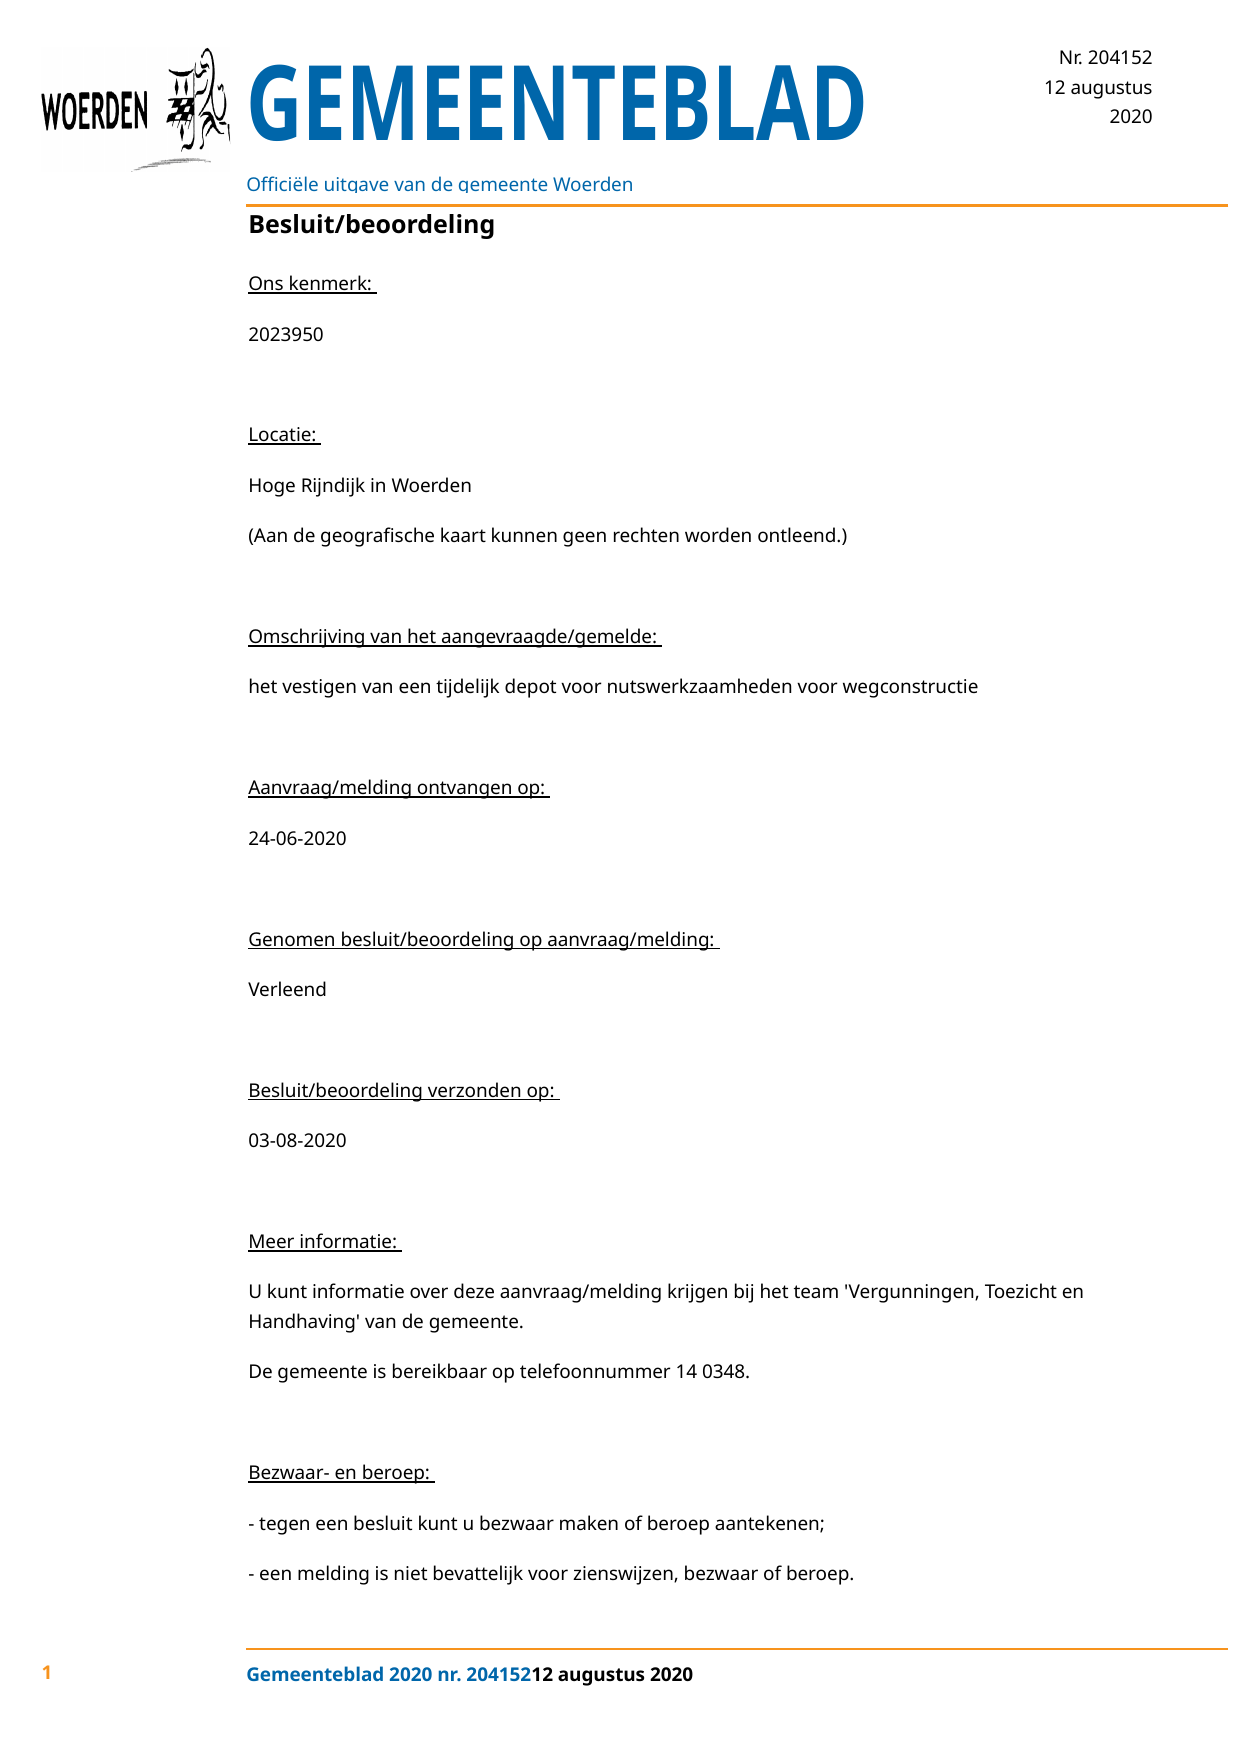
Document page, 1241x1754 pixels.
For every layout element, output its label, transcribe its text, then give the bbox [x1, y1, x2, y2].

text Omschrijving van het aangevraagde/gemelde: [248, 623, 1152, 649]
text 2023950 [248, 321, 1152, 346]
text Genomen besluit/beoordeling op aanvraag/melding: [248, 926, 1152, 951]
text Besluit/beoordeling [248, 207, 1152, 241]
text het vestigen van een tijdelijk depot voor nutswerkzaamheden voor wegconstructie [248, 674, 1152, 699]
text Meer informatie: [248, 1228, 1152, 1254]
picture [41, 47, 231, 172]
text Aanvraag/melding ontvangen op: [248, 774, 1152, 800]
text 03-08-2020 [248, 1127, 1152, 1153]
text De gemeente is bereikbaar op telefoonnummer 14 0348. [248, 1359, 1152, 1384]
text Ons kenmerk: [248, 270, 1152, 296]
text U kunt informatie over deze aanvraag/melding krijgen bij het team 'Vergunningen, Toezicht en Handhaving' van de gemeente. [248, 1279, 1152, 1334]
text (Aan de geografische kaart kunnen geen rechten worden ontleend.) [248, 522, 1152, 548]
text Verleend [248, 976, 1152, 1002]
text - tegen een besluit kunt u bezwaar maken of beroep aantekenen; [248, 1510, 1152, 1536]
text Besluit/beoordeling verzonden op: [248, 1077, 1152, 1103]
text Hoge Rijndijk in Woerden [248, 472, 1152, 498]
text 24-06-2020 [248, 825, 1152, 851]
text Bezwaar- en beroep: [248, 1459, 1152, 1485]
text - een melding is niet bevattelijk voor zienswijzen, bezwaar of beroep. [248, 1560, 1152, 1586]
text Locatie: [248, 422, 1152, 447]
